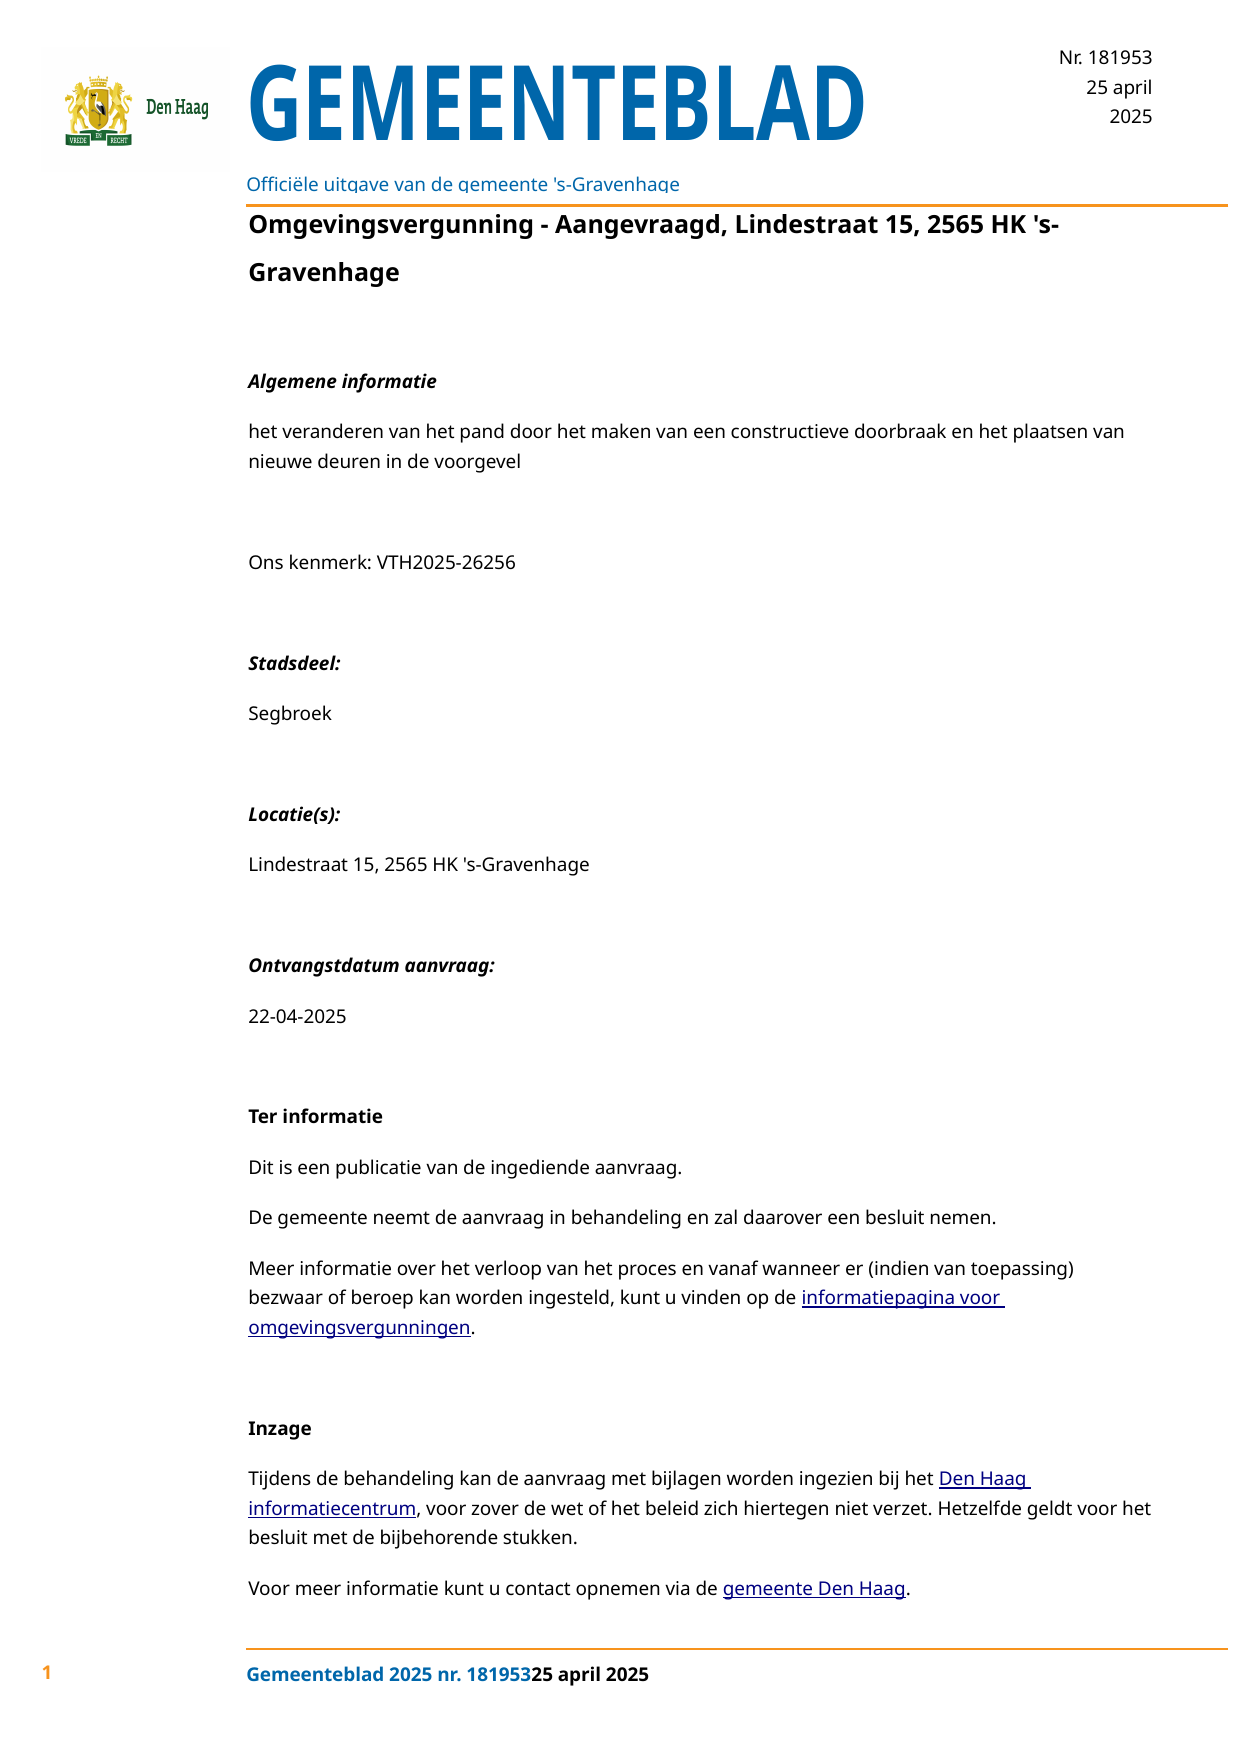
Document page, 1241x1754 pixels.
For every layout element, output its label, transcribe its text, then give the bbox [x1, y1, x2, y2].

picture [41, 47, 231, 172]
text Algemene informatie [248, 368, 1152, 394]
text Omgevingsvergunning - Aangevraagd, Lindestraat 15, 2565 HK 's-Gravenhage [248, 207, 1152, 288]
text Ter informatie [248, 1104, 1152, 1129]
text Inzage [248, 1415, 1152, 1441]
text Meer informatie over het verloop van het proces en vanaf wanneer er (indien van toepassing) bezwaar of beroep kan worden ingesteld, kunt u vinden op de informatiepagina voor omgevingsvergunningen. [248, 1255, 1152, 1340]
text De gemeente neemt de aanvraag in behandeling en zal daarover een besluit nemen. [248, 1204, 1152, 1230]
text Voor meer informatie kunt u contact opnemen via de gemeente Den Haag. [248, 1575, 1152, 1601]
text Ontvangstdatum aanvraag: [248, 952, 1152, 978]
text Dit is een publicatie van de ingediende aanvraag. [248, 1154, 1152, 1180]
text het veranderen van het pand door het maken van een constructieve doorbraak en het plaatsen van nieuwe deuren in de voorgevel [248, 419, 1152, 474]
text Ons kenmerk: VTH2025-26256 [248, 549, 1152, 575]
text 22-04-2025 [248, 1003, 1152, 1029]
text Stadsdeel: [248, 650, 1152, 676]
text Segbroek [248, 700, 1152, 726]
text Lindestraat 15, 2565 HK 's-Gravenhage [248, 852, 1152, 877]
text Tijdens de behandeling kan de aanvraag met bijlagen worden ingezien bij het Den Haag informatiecentrum, voor zover de wet of het beleid zich hiertegen niet verzet. Hetzelfde geldt voor het besluit met de bijbehorende stukken. [248, 1465, 1152, 1550]
text Locatie(s): [248, 801, 1152, 827]
